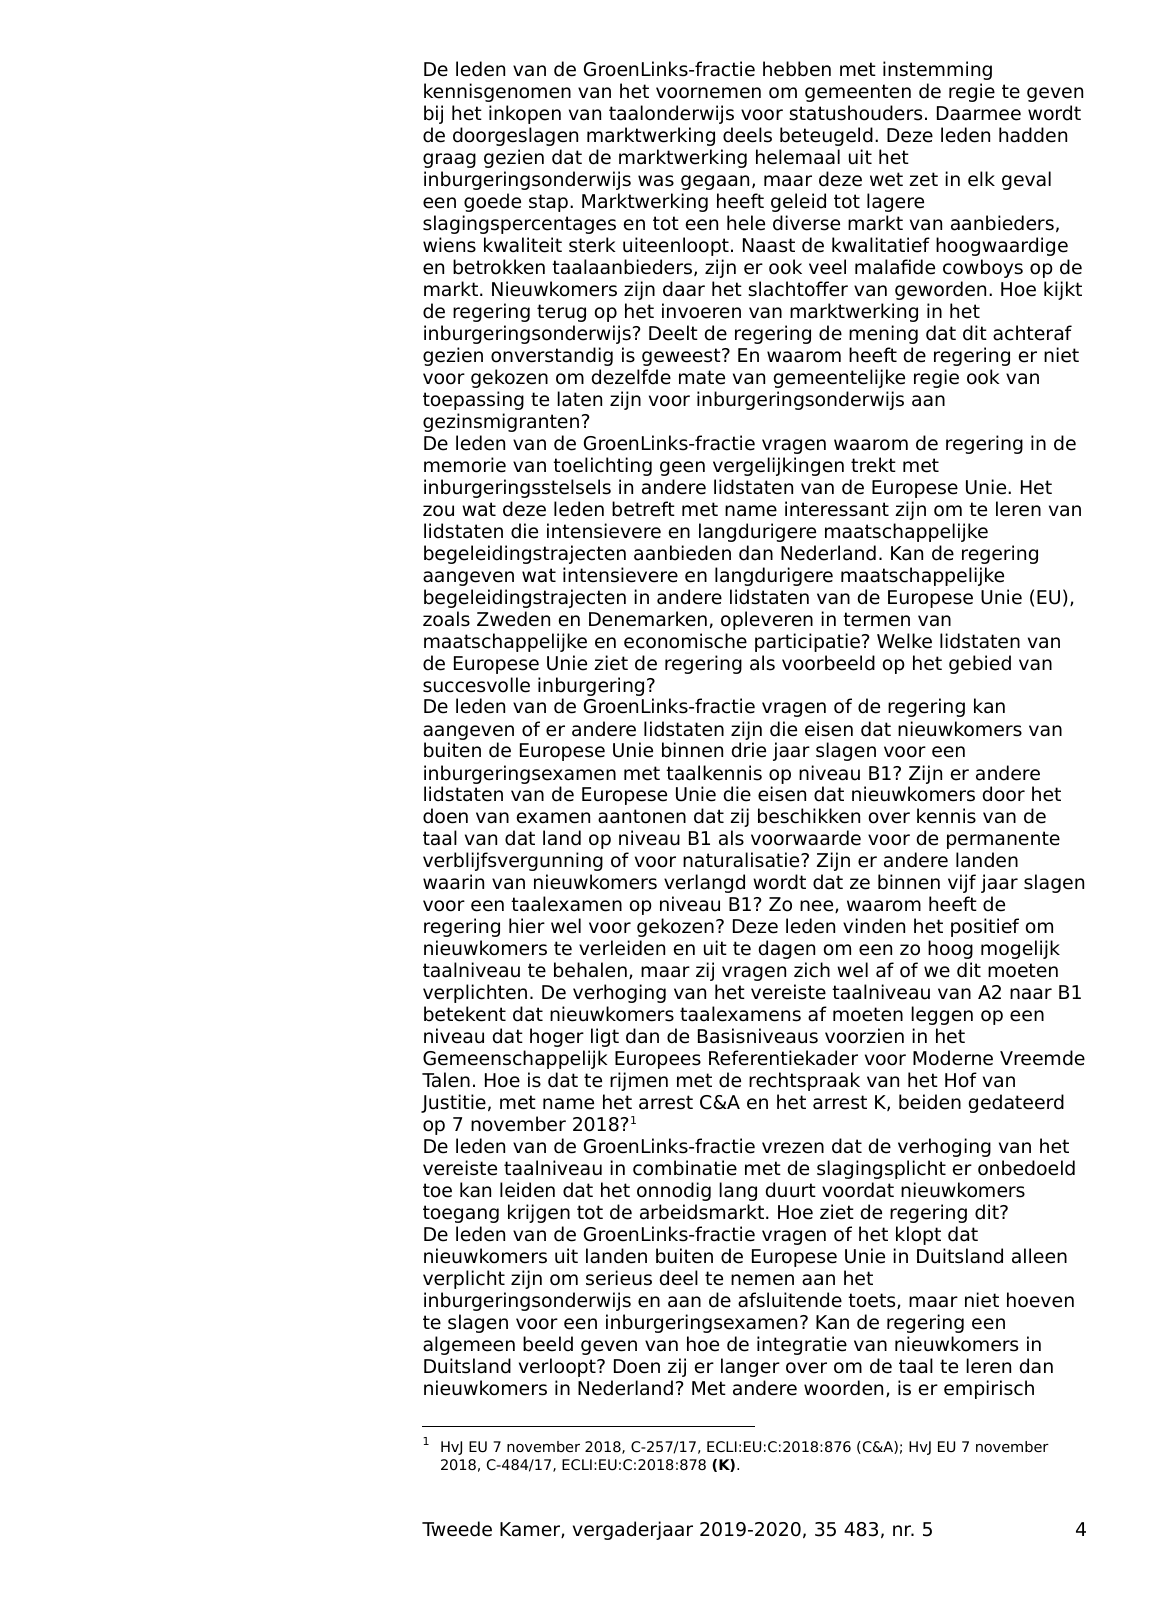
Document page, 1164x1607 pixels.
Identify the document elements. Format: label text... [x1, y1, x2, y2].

text De leden van de GroenLinks-fractie vragen waarom de regering in de memorie van toelichting geen vergelijkingen trekt met inburgeringsstelsels in andere lidstaten van de Europese Unie. Het zou wat deze leden betreft met name interessant zijn om te leren van lidstaten die intensievere en langdurigere maatschappelijke begeleidingstrajecten aanbieden dan Nederland. Kan de regering aangeven wat intensievere en langdurigere maatschappelijke begeleidingstrajecten in andere lidstaten van de Europese Unie (EU), zoals Zweden en Denemarken, opleveren in termen van maatschappelijke en economische participatie? Welke lidstaten van de Europese Unie ziet de regering als voorbeeld op het gebied van succesvolle inburgering? [422, 433, 1087, 696]
text De leden van de GroenLinks-fractie vragen of het klopt dat nieuwkomers uit landen buiten de Europese Unie in Duitsland alleen verplicht zijn om serieus deel te nemen aan het inburgeringsonderwijs en aan de afsluitende toets, maar niet hoeven te slagen voor een inburgeringsexamen? Kan de regering een algemeen beeld geven van hoe de integratie van nieuwkomers in Duitsland verloopt? Doen zij er langer over om de taal te leren dan nieuwkomers in Nederland? Met andere woorden, is er empirisch [422, 1224, 1087, 1400]
text De leden van de GroenLinks-fractie hebben met instemming kennisgenomen van het voornemen om gemeenten de regie te geven bij het inkopen van taalonderwijs voor statushouders. Daarmee wordt de doorgeslagen marktwerking deels beteugeld. Deze leden hadden graag gezien dat de marktwerking helemaal uit het inburgeringsonderwijs was gegaan, maar deze wet zet in elk geval een goede stap. Marktwerking heeft geleid tot lagere slagingspercentages en tot een hele diverse markt van aanbieders, wiens kwaliteit sterk uiteenloopt. Naast de kwalitatief hoogwaardige en betrokken taalaanbieders, zijn er ook veel malafide cowboys op de markt. Nieuwkomers zijn daar het slachtoffer van geworden. Hoe kijkt de regering terug op het invoeren van marktwerking in het inburgeringsonderwijs? Deelt de regering de mening dat dit achteraf gezien onverstandig is geweest? En waarom heeft de regering er niet voor gekozen om dezelfde mate van gemeentelijke regie ook van toepassing te laten zijn voor inburgeringsonderwijs aan gezinsmigranten? [422, 59, 1087, 433]
text HvJ EU 7 november 2018, C-257/17, ECLI:EU:C:2018:876 (C&A); HvJ EU 7 november 2018, C-484/17, ECLI:EU:C:2018:878 (K). [422, 1435, 1087, 1474]
text De leden van de GroenLinks-fractie vragen of de regering kan aangeven of er andere lidstaten zijn die eisen dat nieuwkomers van buiten de Europese Unie binnen drie jaar slagen voor een inburgeringsexamen met taalkennis op niveau B1? Zijn er andere lidstaten van de Europese Unie die eisen dat nieuwkomers door het doen van examen aantonen dat zij beschikken over kennis van de taal van dat land op niveau B1 als voorwaarde voor de permanente verblijfsvergunning of voor naturalisatie? Zijn er andere landen waarin van nieuwkomers verlangd wordt dat ze binnen vijf jaar slagen voor een taalexamen op niveau B1? Zo nee, waarom heeft de regering hier wel voor gekozen? Deze leden vinden het positief om nieuwkomers te verleiden en uit te dagen om een zo hoog mogelijk taalniveau te behalen, maar zij vragen zich wel af of we dit moeten verplichten. De verhoging van het vereiste taalniveau van A2 naar B1 betekent dat nieuwkomers taalexamens af moeten leggen op een niveau dat hoger ligt dan de Basisniveaus voorzien in het Gemeenschappelijk Europees Referentiekader voor Moderne Vreemde Talen. Hoe is dat te rijmen met de rechtspraak van het Hof van Justitie, met name het arrest C&A en het arrest K, beiden gedateerd op 7 november 2018? [422, 696, 1087, 1136]
text De leden van de GroenLinks-fractie vrezen dat de verhoging van het vereiste taalniveau in combinatie met de slagingsplicht er onbedoeld toe kan leiden dat het onnodig lang duurt voordat nieuwkomers toegang krijgen tot de arbeidsmarkt. Hoe ziet de regering dit? [422, 1136, 1087, 1224]
